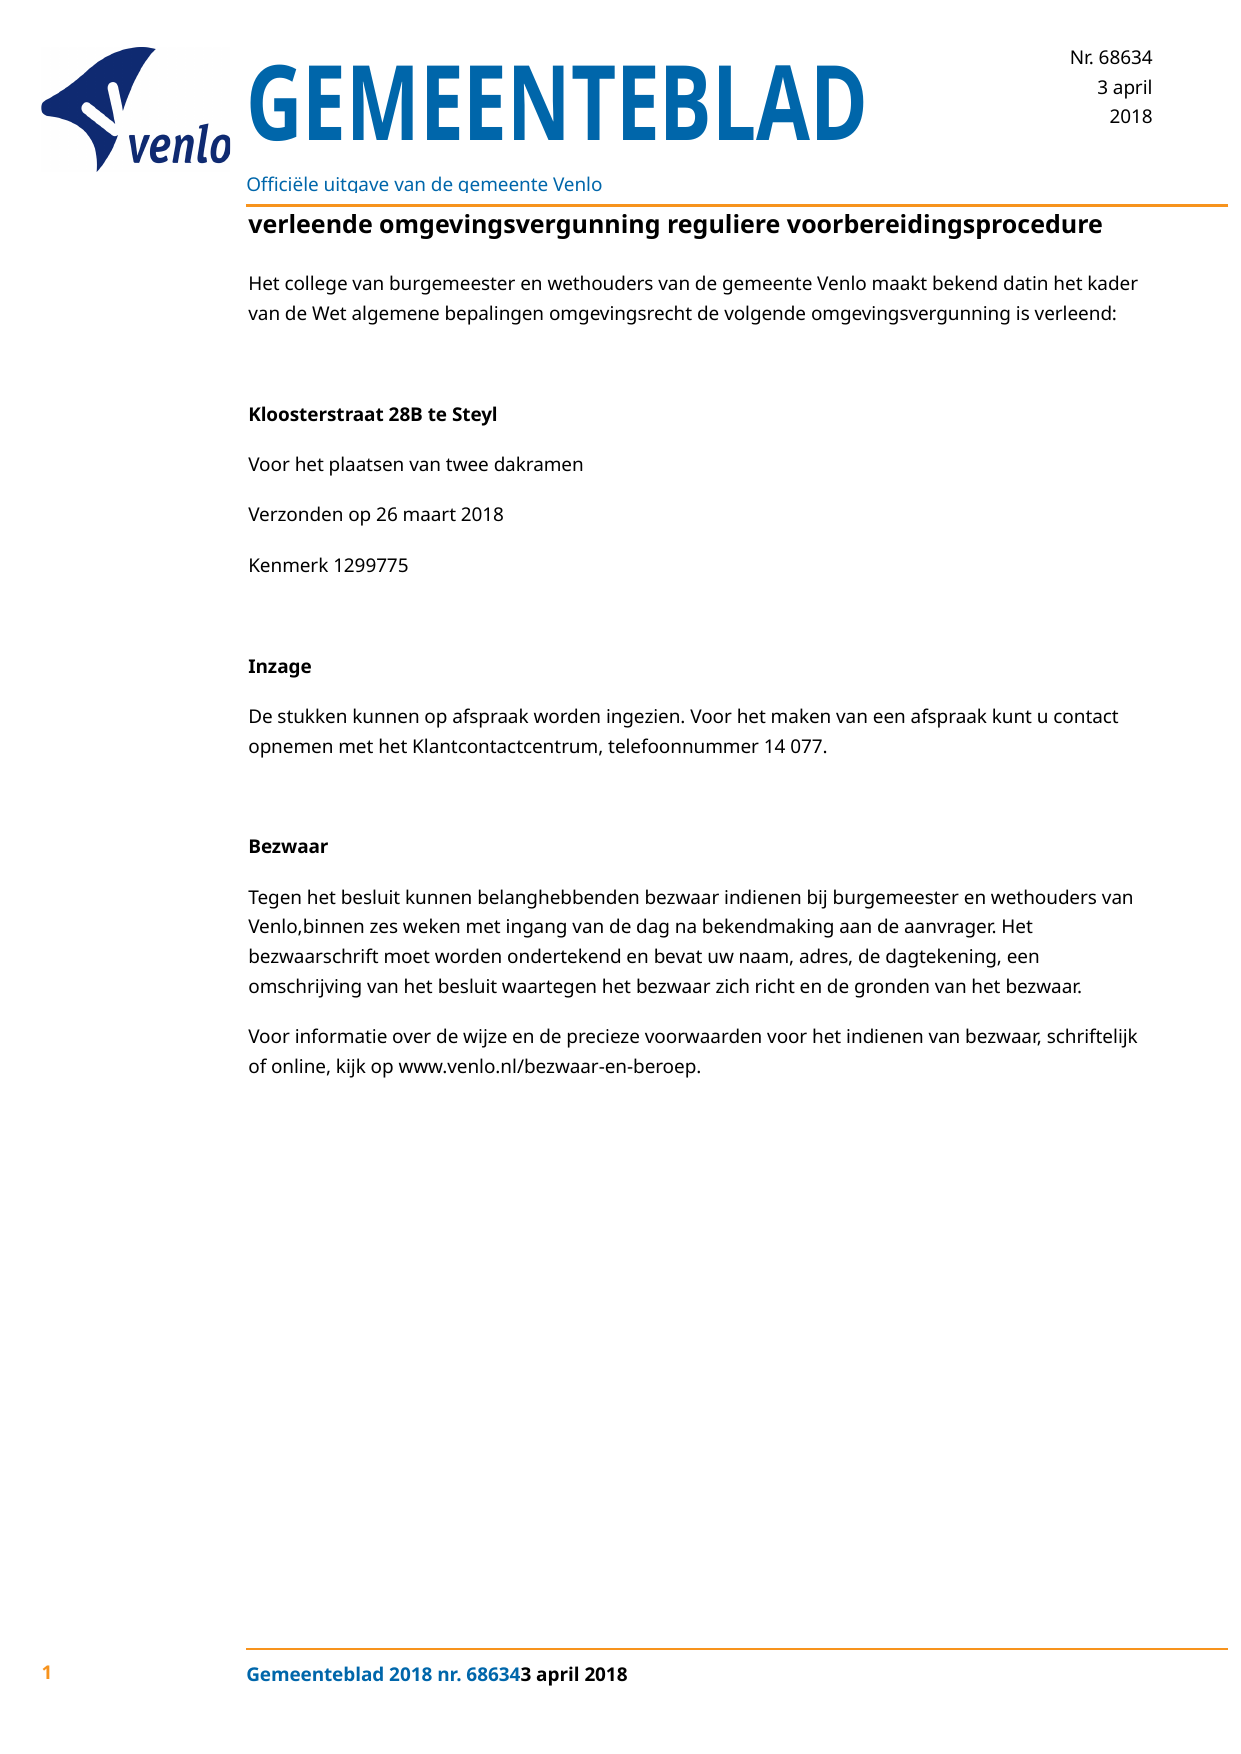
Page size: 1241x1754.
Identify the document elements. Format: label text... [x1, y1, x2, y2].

text Voor het plaatsen van twee dakramen [248, 451, 1152, 477]
text De stukken kunnen op afspraak worden ingezien. Voor het maken van een afspraak kunt u contact opnemen met het Klantcontactcentrum, telefoonnummer 14 077. [248, 703, 1152, 758]
text Tegen het besluit kunnen belanghebbenden bezwaar indienen bij burgemeester en wethouders van Venlo,binnen zes weken met ingang van de dag na bekendmaking aan de aanvrager. Het bezwaarschrift moet worden ondertekend en bevat uw naam, adres, de dagtekening, een omschrijving van het besluit waartegen het bezwaar zich richt en de gronden van het bezwaar. [248, 884, 1152, 998]
text Verzonden op 26 maart 2018 [248, 502, 1152, 527]
text Kloosterstraat 28B te Steyl [248, 401, 1152, 426]
text Het college van burgemeester en wethouders van de gemeente Venlo maakt bekend datin het kader van de Wet algemene bepalingen omgevingsrecht de volgende omgevingsvergunning is verleend: [248, 270, 1152, 326]
text Inzage [248, 653, 1152, 678]
text verleende omgevingsvergunning reguliere voorbereidingsprocedure [248, 207, 1152, 241]
text Kenmerk 1299775 [248, 552, 1152, 578]
picture [41, 47, 231, 172]
text Voor informatie over de wijze en de precieze voorwaarden voor het indienen van bezwaar, schriftelijk of online, kijk op www.venlo.nl/bezwaar-en-beroep. [248, 1023, 1152, 1078]
text Bezwaar [248, 834, 1152, 859]
